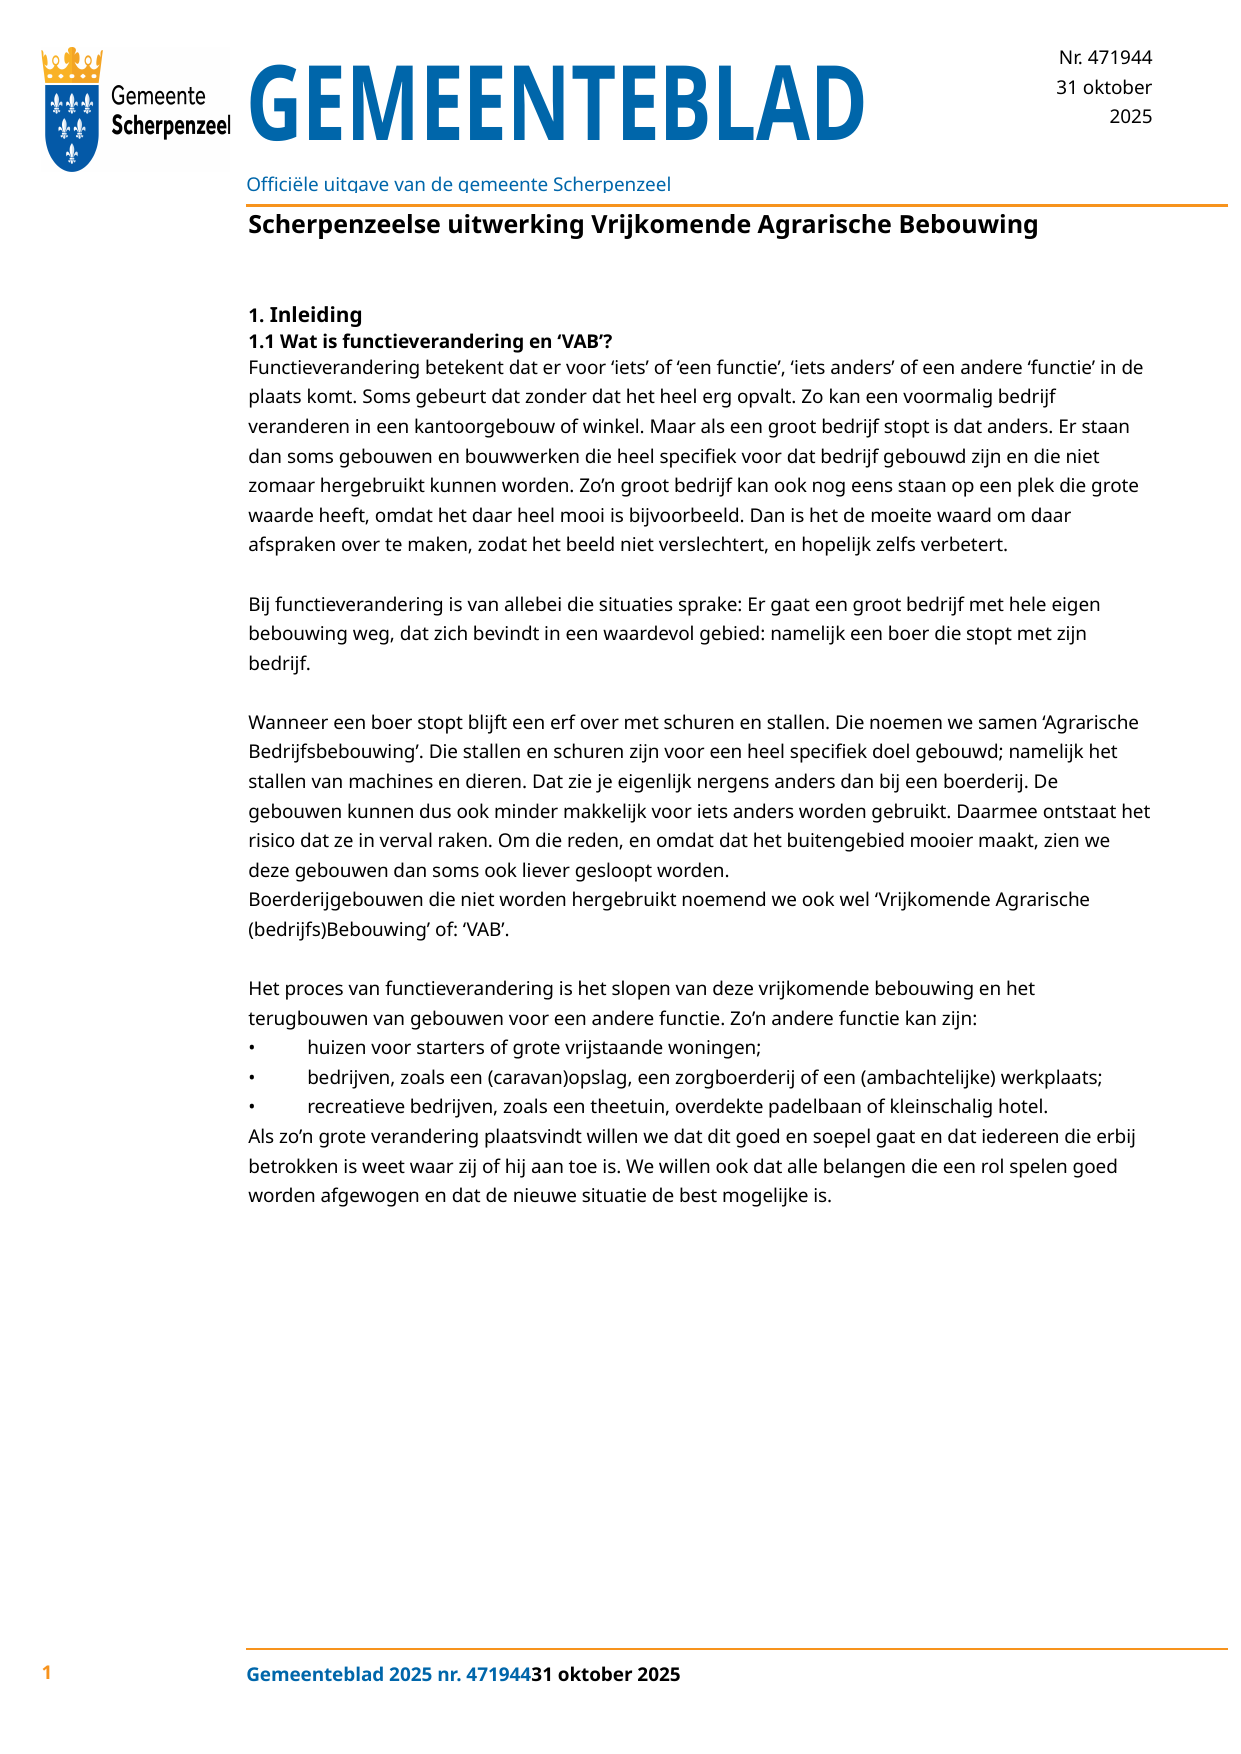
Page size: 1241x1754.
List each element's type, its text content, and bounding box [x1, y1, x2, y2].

text Als zo’n grote verandering plaatsvindt willen we dat dit goed en soepel gaat en dat iedereen die erbij betrokken is weet waar zij of hij aan toe is. We willen ook dat alle belangen die een rol spelen goed worden afgewogen en dat de nieuwe situatie de best mogelijke is. [248, 1123, 1152, 1208]
list huizen voor starters of grote vrijstaande woningen; [248, 1034, 1152, 1060]
text 1. Inleiding [248, 300, 1152, 328]
text Scherpenzeelse uitwerking Vrijkomende Agrarische Bebouwing [248, 207, 1152, 241]
text Wanneer een boer stopt blijft een erf over met schuren en stallen. Die noemen we samen ‘Agrarische Bedrijfsbebouwing’. Die stallen en schuren zijn voor een heel specifiek doel gebouwd; namelijk het stallen van machines en dieren. Dat zie je eigenlijk nergens anders dan bij een boerderij. De gebouwen kunnen dus ook minder makkelijk voor iets anders worden gebruikt. Daarmee ontstaat het risico dat ze in verval raken. Om die reden, en omdat dat het buitengebied mooier maakt, zien we deze gebouwen dan soms ook liever gesloopt worden. [248, 709, 1152, 883]
text Het proces van functieverandering is het slopen van deze vrijkomende bebouwing en het terugbouwen van gebouwen voor een andere functie. Zo’n andere functie kan zijn: [248, 975, 1152, 1031]
list recreatieve bedrijven, zoals een theetuin, overdekte padelbaan of kleinschalig hotel. [248, 1094, 1152, 1119]
list bedrijven, zoals een (caravan)opslag, een zorgboerderij of een (ambachtelijke) werkplaats; [248, 1064, 1152, 1090]
picture [41, 47, 231, 172]
text Boerderijgebouwen die niet worden hergebruikt noemend we ook wel ‘Vrijkomende Agrarische (bedrijfs)Bebouwing’ of: ‘VAB’. [248, 887, 1152, 942]
text Bij functieverandering is van allebei die situaties sprake: Er gaat een groot bedrijf met hele eigen bebouwing weg, dat zich bevindt in een waardevol gebied: namelijk een boer die stopt met zijn bedrijf. [248, 591, 1152, 676]
text 1.1 Wat is functieverandering en ‘VAB’? [248, 328, 1152, 354]
text Functieverandering betekent dat er voor ‘iets’ of ‘een functie’, ‘iets anders’ of een andere ‘functie’ in de plaats komt. Soms gebeurt dat zonder dat het heel erg opvalt. Zo kan een voormalig bedrijf veranderen in een kantoorgebouw of winkel. Maar als een groot bedrijf stopt is dat anders. Er staan dan soms gebouwen en bouwwerken die heel specifiek voor dat bedrijf gebouwd zijn en die niet zomaar hergebruikt kunnen worden. Zo’n groot bedrijf kan ook nog eens staan op een plek die grote waarde heeft, omdat het daar heel mooi is bijvoorbeeld. Dan is het de moeite waard om daar afspraken over te maken, zodat het beeld niet verslechtert, en hopelijk zelfs verbetert. [248, 354, 1152, 557]
